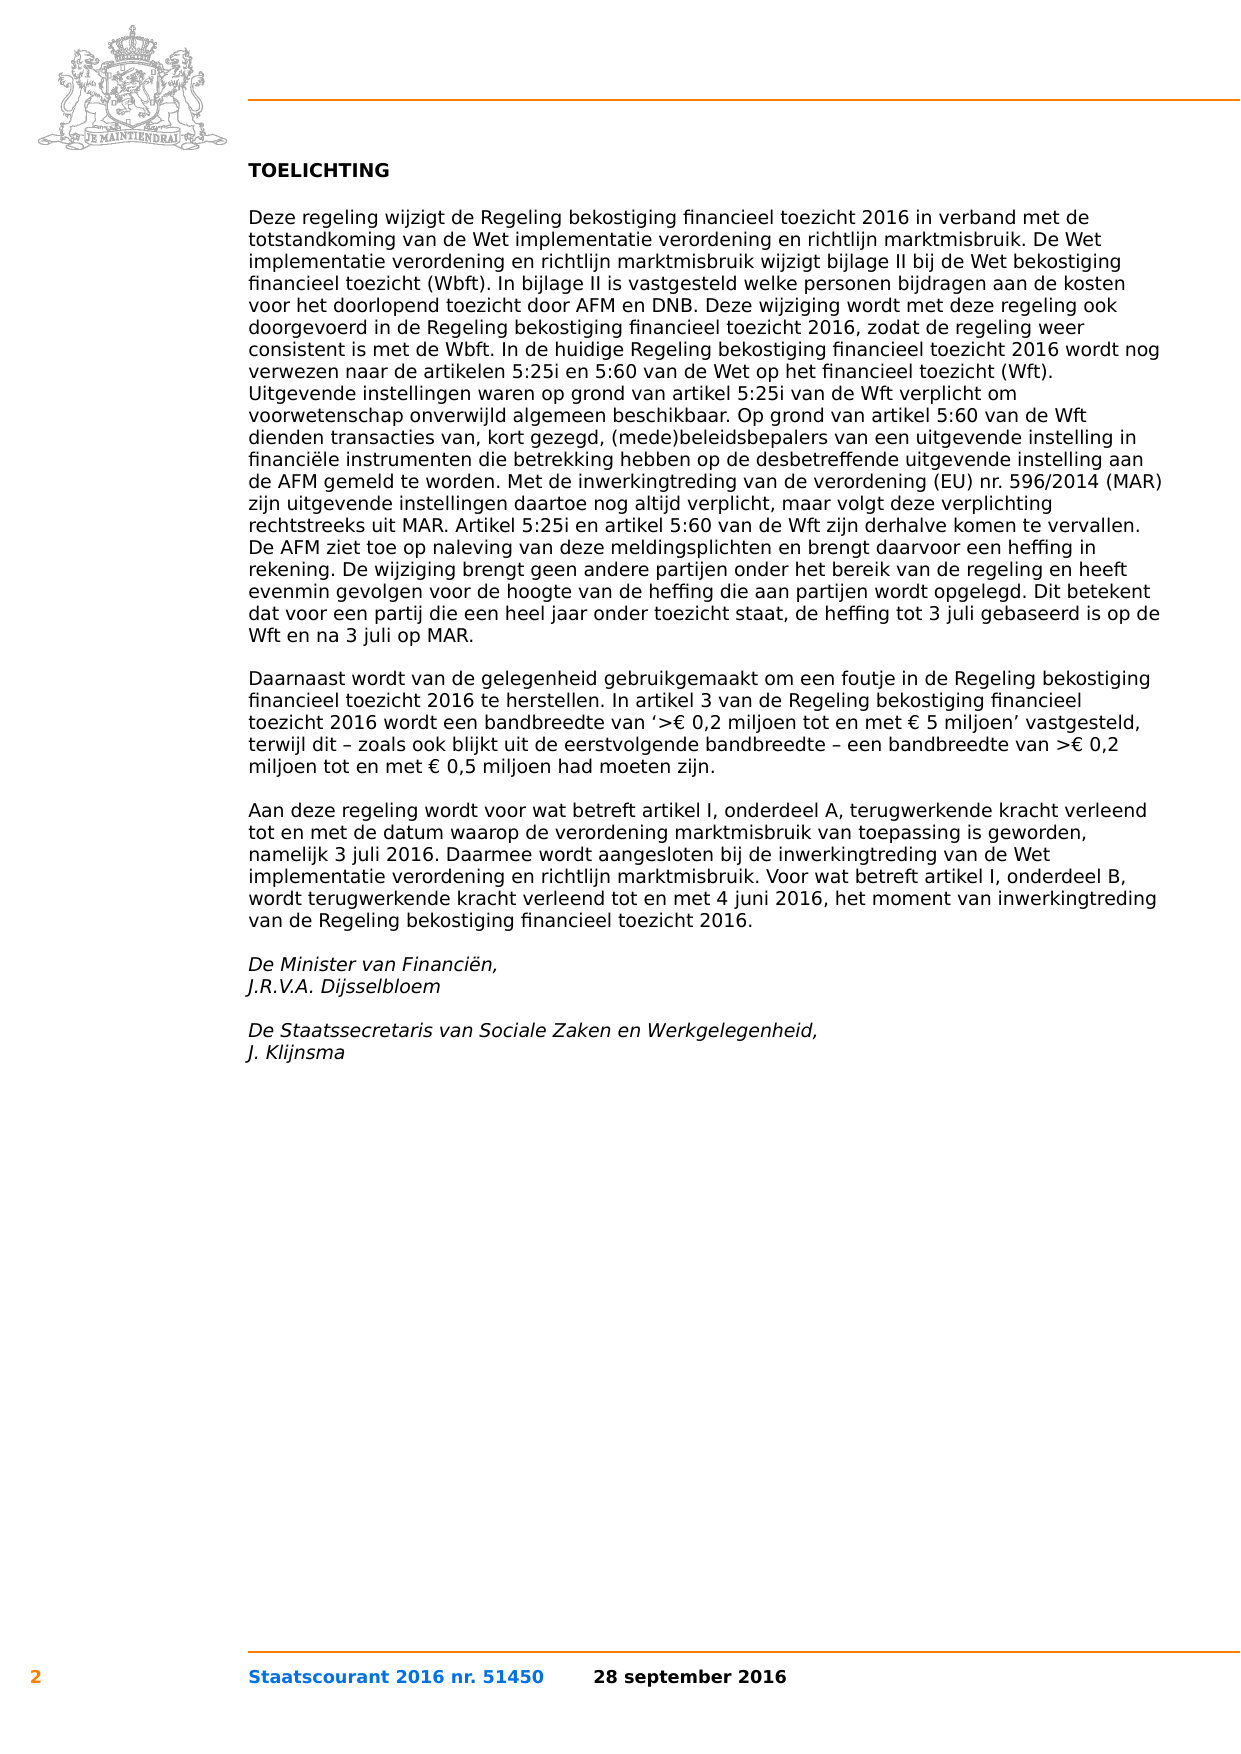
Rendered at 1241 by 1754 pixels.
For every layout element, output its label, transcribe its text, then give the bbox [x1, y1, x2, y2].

subtitle TOELICHTING [248, 160, 1163, 182]
text Deze regeling wijzigt de Regeling bekostiging financieel toezicht 2016 in verband met de totstandkoming van de Wet implementatie verordening en richtlijn marktmisbruik. De Wet implementatie verordening en richtlijn marktmisbruik wijzigt bijlage II bij de Wet bekostiging financieel toezicht (Wbft). In bijlage II is vastgesteld welke personen bijdragen aan de kosten voor het doorlopend toezicht door AFM en DNB. Deze wijziging wordt met deze regeling ook doorgevoerd in de Regeling bekostiging financieel toezicht 2016, zodat de regeling weer consistent is met de Wbft. In de huidige Regeling bekostiging financieel toezicht 2016 wordt nog verwezen naar de artikelen 5:25i en 5:60 van de Wet op het financieel toezicht (Wft). Uitgevende instellingen waren op grond van artikel 5:25i van de Wft verplicht om voorwetenschap onverwijld algemeen beschikbaar. Op grond van artikel 5:60 van de Wft dienden transacties van, kort gezegd, (mede)beleidsbepalers van een uitgevende instelling in financiële instrumenten die betrekking hebben op de desbetreffende uitgevende instelling aan de AFM gemeld te worden. Met de inwerkingtreding van de verordening (EU) nr. 596/2014 (MAR) zijn uitgevende instellingen daartoe nog altijd verplicht, maar volgt deze verplichting rechtstreeks uit MAR. Artikel 5:25i en artikel 5:60 van de Wft zijn derhalve komen te vervallen. De AFM ziet toe op naleving van deze meldingsplichten en brengt daarvoor een heffing in rekening. De wijziging brengt geen andere partijen onder het bereik van de regeling en heeft evenmin gevolgen voor de hoogte van de heffing die aan partijen wordt opgelegd. Dit betekent dat voor een partij die een heel jaar onder toezicht staat, de heffing tot 3 juli gebaseerd is op de Wft en na 3 juli op MAR. [248, 207, 1163, 646]
text De Staatssecretaris van Sociale Zaken en Werkgelegenheid, J. Klijnsma [248, 1020, 1163, 1064]
text Aan deze regeling wordt voor wat betreft artikel I, onderdeel A, terugwerkende kracht verleend tot en met de datum waarop de verordening marktmisbruik van toepassing is geworden, namelijk 3 juli 2016. Daarmee wordt aangesloten bij de inwerkingtreding van de Wet implementatie verordening en richtlijn marktmisbruik. Voor wat betreft artikel I, onderdeel B, wordt terugwerkende kracht verleend tot en met 4 juni 2016, het moment van inwerkingtreding van de Regeling bekostiging financieel toezicht 2016. [248, 800, 1163, 932]
text Daarnaast wordt van de gelegenheid gebruikgemaakt om een foutje in de Regeling bekostiging financieel toezicht 2016 te herstellen. In artikel 3 van de Regeling bekostiging financieel toezicht 2016 wordt een bandbreedte van ‘>€ 0,2 miljoen tot en met € 5 miljoen’ vastgesteld, terwijl dit – zoals ook blijkt uit de eerstvolgende bandbreedte – een bandbreedte van >€ 0,2 miljoen tot en met € 0,5 miljoen had moeten zijn. [248, 668, 1163, 778]
picture [38, 25, 227, 150]
text De Minister van Financiën, J.R.V.A. Dijsselbloem [248, 954, 1163, 998]
